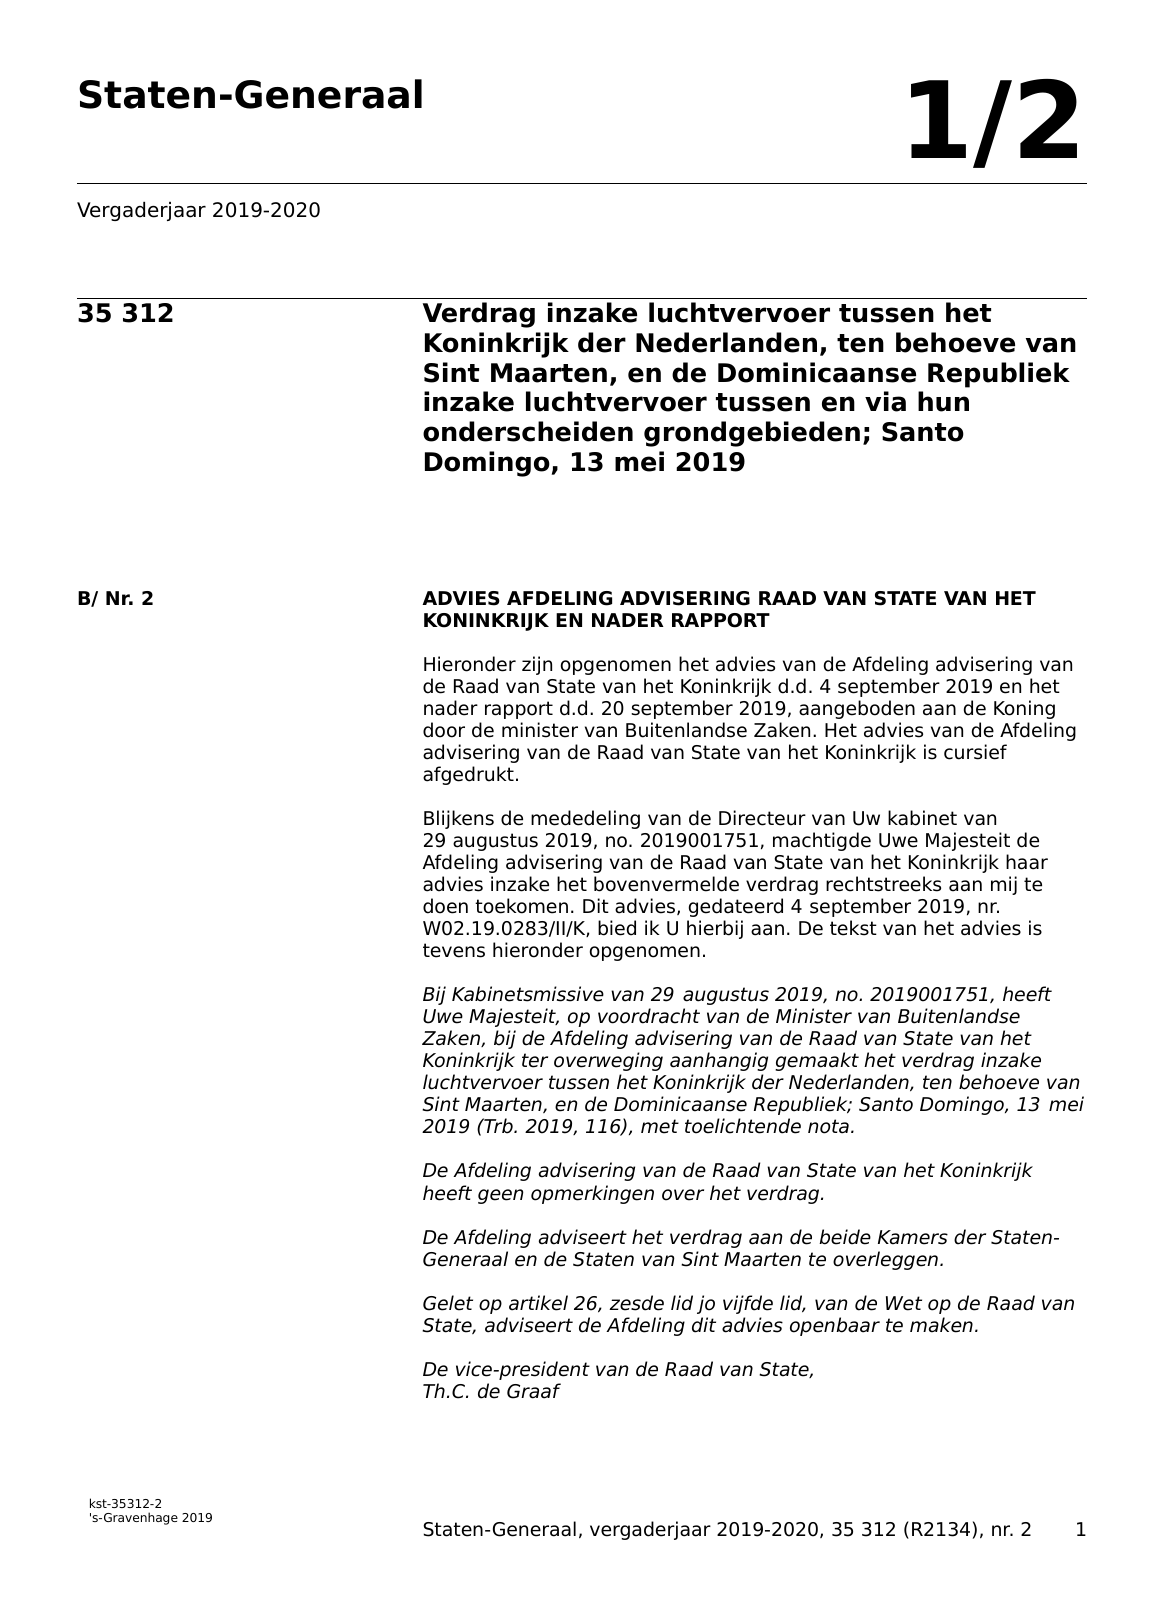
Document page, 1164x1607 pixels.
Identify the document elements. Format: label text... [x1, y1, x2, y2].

text Th.C. de Graaf [422, 1381, 1087, 1403]
text Gelet op artikel 26, zesde lid jo vijfde lid, van de Wet op de Raad van State, adviseert de Afdeling dit advies openbaar te maken. [422, 1293, 1087, 1337]
text Bij Kabinetsmissive van 29 augustus 2019, no. 2019001751, heeft Uwe Majesteit, op voordracht van de Minister van Buitenlandse Zaken, bij de Afdeling advisering van de Raad van State van het Koninkrijk ter overweging aanhangig gemaakt het verdrag inzake luchtvervoer tussen het Koninkrijk der Nederlanden, ten behoeve van Sint Maarten, en de Dominicaanse Republiek; Santo Domingo, 13 mei 2019 (Trb. 2019, 116), met toelichtende nota. [422, 984, 1087, 1138]
subtitle B/ Nr. 2 ADVIES AFDELING ADVISERING RAAD VAN STATE VAN HET KONINKRIJK EN NADER RAPPORT [77, 588, 1087, 632]
table_cell Vergaderjaar 2019-2020 [77, 184, 1087, 298]
text 's-Gravenhage 2019 [88, 1511, 323, 1525]
text De Afdeling adviseert het verdrag aan de beide Kamers der Staten-Generaal en de Staten van Sint Maarten te overleggen. [422, 1227, 1087, 1271]
text Blijkens de mededeling van de Directeur van Uw kabinet van 29 augustus 2019, no. 2019001751, machtigde Uwe Majesteit de Afdeling advisering van de Raad van State van het Koninkrijk haar advies inzake het bovenvermelde verdrag rechtstreeks aan mij te doen toekomen. Dit advies, gedateerd 4 september 2019, nr. W02.19.0283/II/K, bied ik U hierbij aan. De tekst van het advies is tevens hieronder opgenomen. [422, 808, 1087, 962]
text Hieronder zijn opgenomen het advies van de Afdeling advisering van de Raad van State van het Koninkrijk d.d. 4 september 2019 en het nader rapport d.d. 20 september 2019, aangeboden aan de Koning door de minister van Buitenlandse Zaken. Het advies van de Afdeling advisering van de Raad van State van het Koninkrijk is cursief afgedrukt. [422, 654, 1087, 786]
text kst-35312-2 [88, 1497, 323, 1511]
text De Afdeling advisering van de Raad van State van het Koninkrijk heeft geen opmerkingen over het verdrag. [422, 1160, 1087, 1204]
table_header 1/2 [886, 59, 1087, 183]
table_header Staten-Generaal [77, 59, 886, 183]
subtitle 35 312 Verdrag inzake luchtvervoer tussen het Koninkrijk der Nederlanden, ten behoeve van Sint Maarten, en de Dominicaanse Republiek inzake luchtvervoer tussen en via hun onderscheiden grondgebieden; Santo Domingo, 13 mei 2019 [77, 299, 1087, 477]
text De vice-president van de Raad van State, [422, 1359, 1087, 1381]
